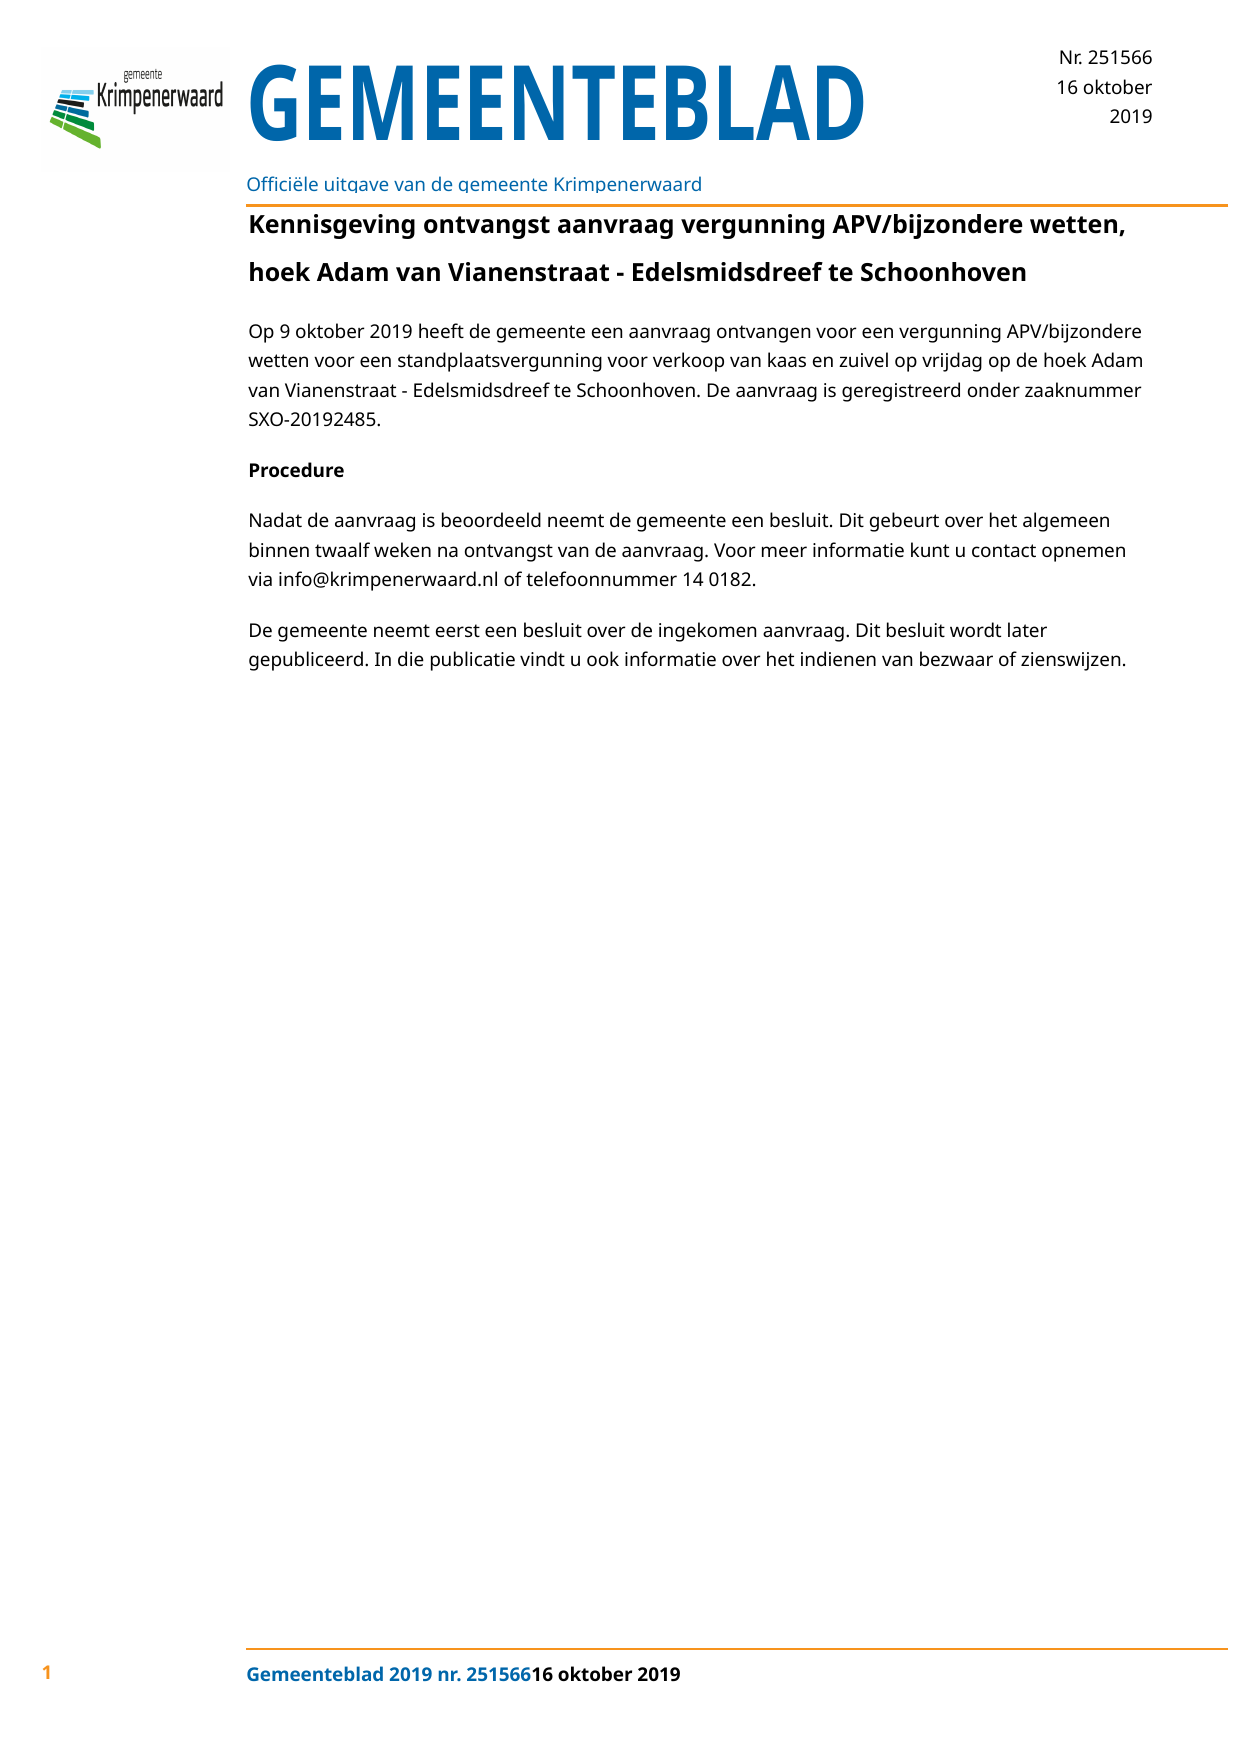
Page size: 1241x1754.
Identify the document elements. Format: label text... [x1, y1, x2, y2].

text Kennisgeving ontvangst aanvraag vergunning APV/bijzondere wetten, hoek Adam van Vianenstraat - Edelsmidsdreef te Schoonhoven [248, 207, 1152, 288]
picture [41, 47, 231, 172]
text Nadat de aanvraag is beoordeeld neemt de gemeente een besluit. Dit gebeurt over het algemeen binnen twaalf weken na ontvangst van de aanvraag. Voor meer informatie kunt u contact opnemen via info@krimpenerwaard.nl of telefoonnummer 14 0182. [248, 507, 1152, 592]
text Procedure [248, 457, 1152, 483]
text De gemeente neemt eerst een besluit over de ingekomen aanvraag. Dit besluit wordt later gepubliceerd. In die publicatie vindt u ook informatie over het indienen van bezwaar of zienswijzen. [248, 617, 1152, 672]
text Op 9 oktober 2019 heeft de gemeente een aanvraag ontvangen voor een vergunning APV/bijzondere wetten voor een standplaatsvergunning voor verkoop van kaas en zuivel op vrijdag op de hoek Adam van Vianenstraat - Edelsmidsdreef te Schoonhoven. De aanvraag is geregistreerd onder zaaknummer SXO-20192485. [248, 318, 1152, 432]
